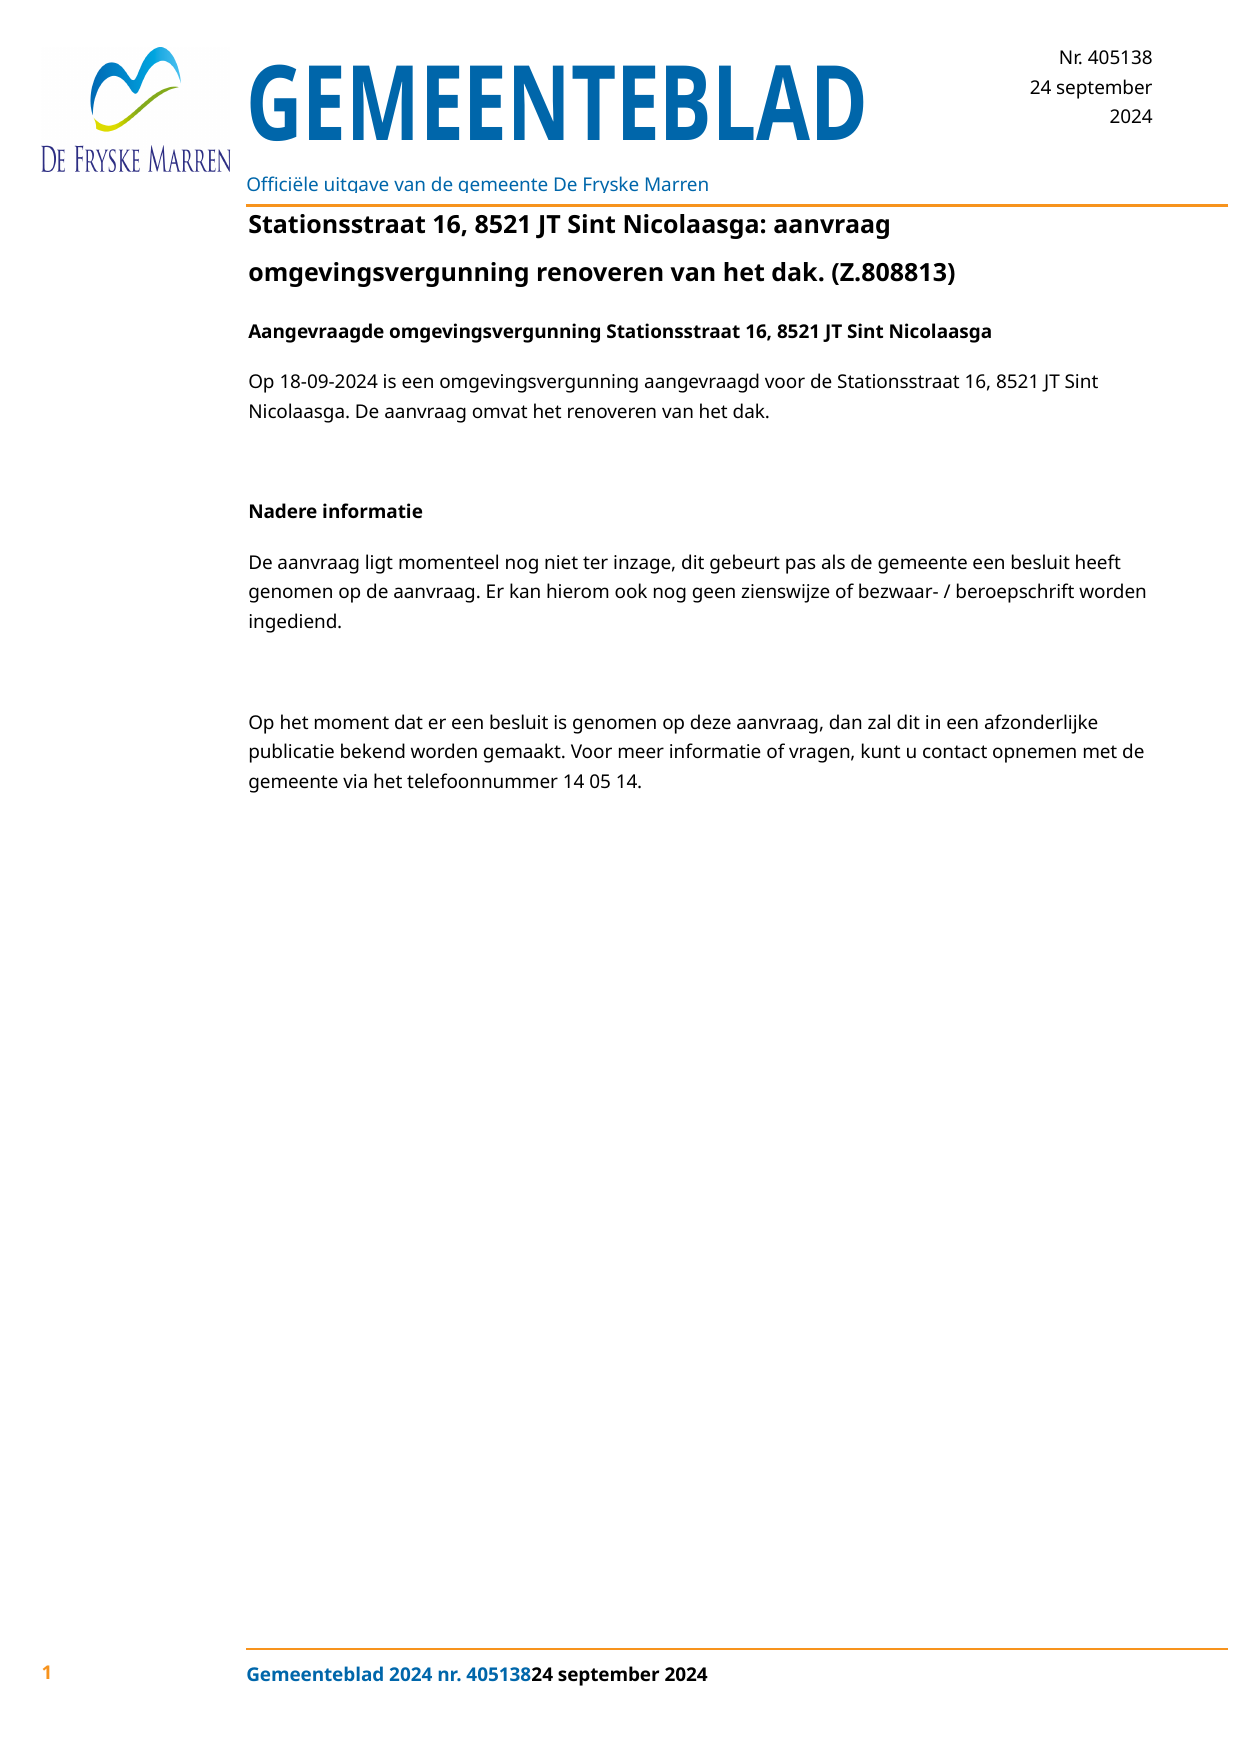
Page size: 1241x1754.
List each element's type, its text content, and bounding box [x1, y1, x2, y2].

text Op 18-09-2024 is een omgevingsvergunning aangevraagd voor de Stationsstraat 16, 8521 JT Sint Nicolaasga. De aanvraag omvat het renoveren van het dak. [248, 368, 1152, 424]
picture [41, 47, 231, 172]
text Stationsstraat 16, 8521 JT Sint Nicolaasga: aanvraag omgevingsvergunning renoveren van het dak. (Z.808813) [248, 207, 1152, 288]
text Aangevraagde omgevingsvergunning Stationsstraat 16, 8521 JT Sint Nicolaasga [248, 318, 1152, 344]
text Nadere informatie [248, 499, 1152, 524]
text De aanvraag ligt momenteel nog niet ter inzage, dit gebeurt pas als de gemeente een besluit heeft genomen op de aanvraag. Er kan hierom ook nog geen zienswijze of bezwaar- / beroepschrift worden ingediend. [248, 549, 1152, 634]
text Op het moment dat er een besluit is genomen op deze aanvraag, dan zal dit in een afzonderlijke publicatie bekend worden gemaakt. Voor meer informatie of vragen, kunt u contact opnemen met de gemeente via het telefoonnummer 14 05 14. [248, 709, 1152, 794]
